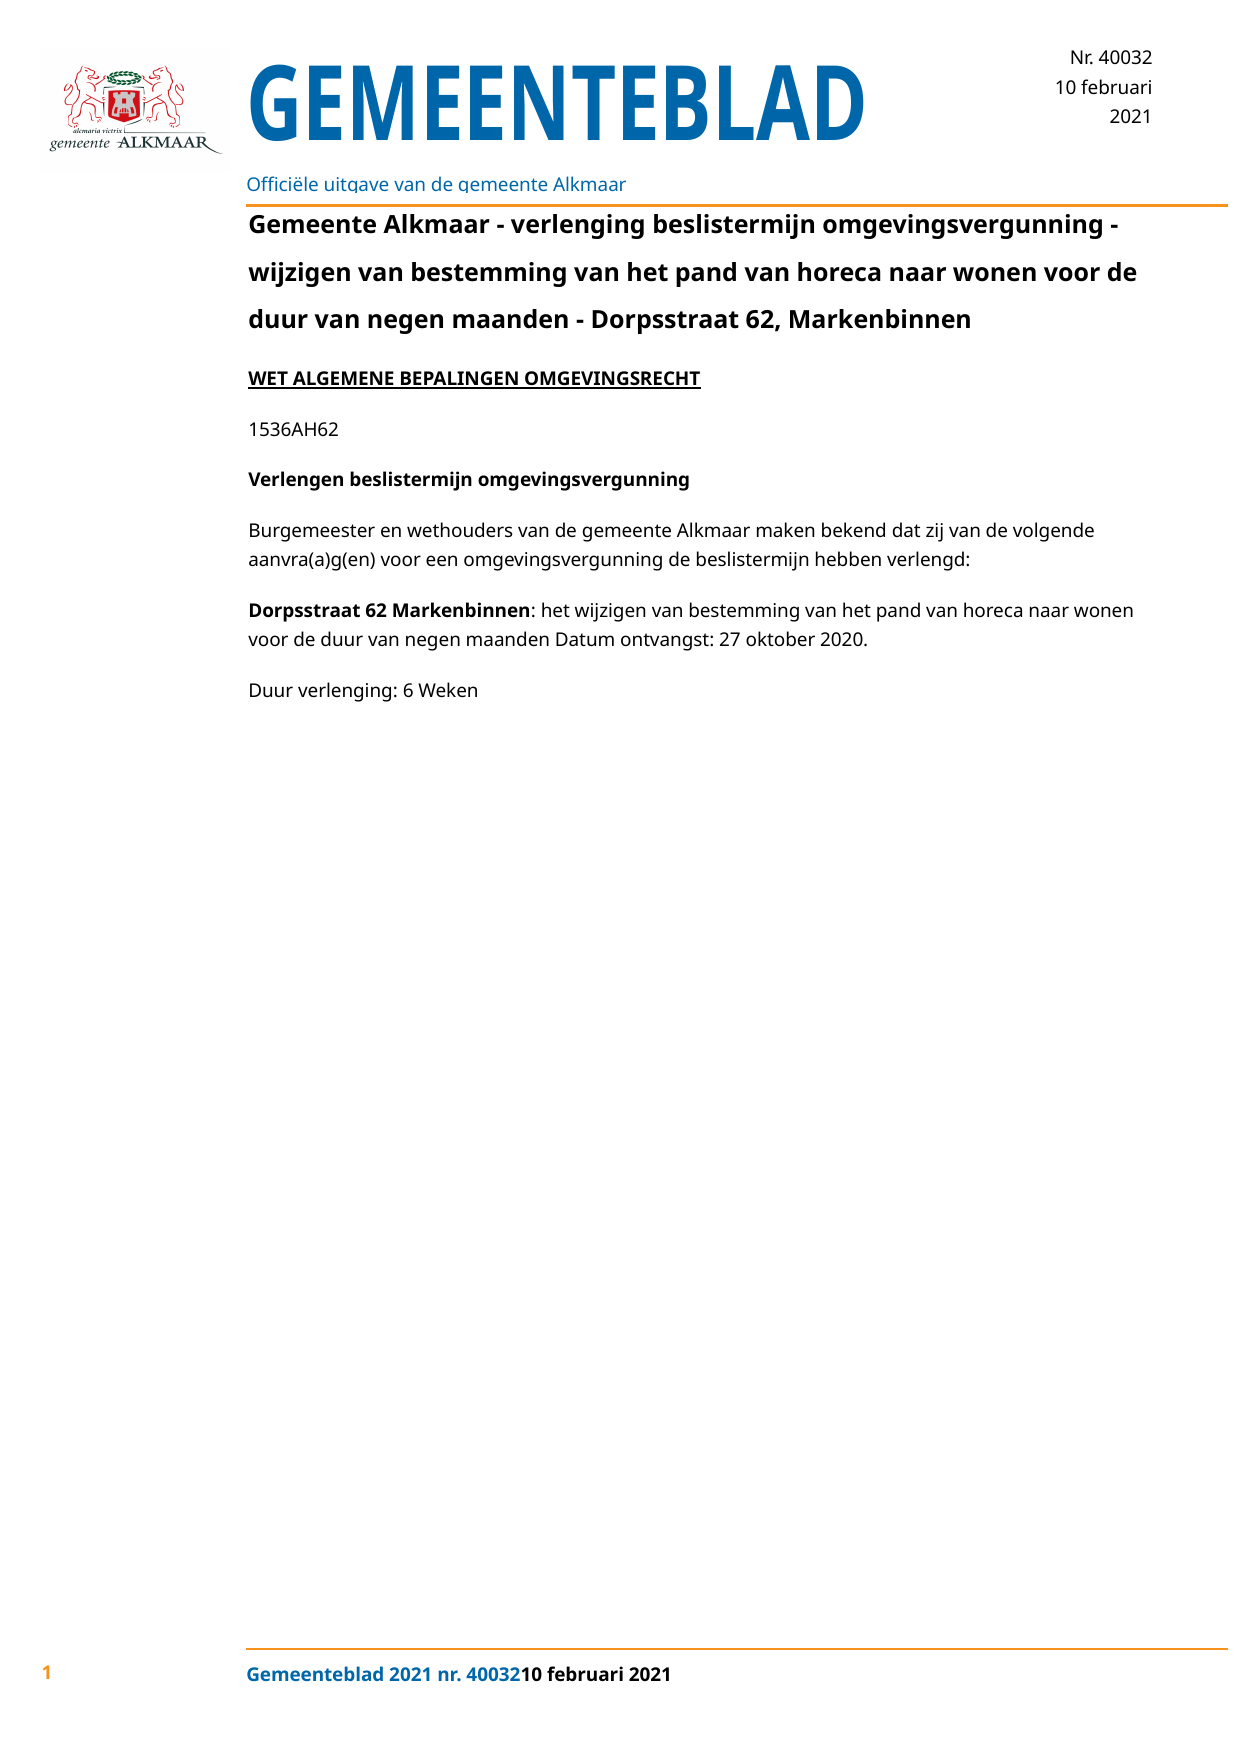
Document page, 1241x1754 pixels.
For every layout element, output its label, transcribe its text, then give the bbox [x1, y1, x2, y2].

text Duur verlenging: 6 Weken [248, 677, 1152, 702]
text Gemeente Alkmaar - verlenging beslistermijn omgevingsvergunning - wijzigen van bestemming van het pand van horeca naar wonen voor de duur van negen maanden - Dorpsstraat 62, Markenbinnen [248, 207, 1152, 336]
text Burgemeester en wethouders van de gemeente Alkmaar maken bekend dat zij van de volgende aanvra(a)g(en) voor een omgevingsvergunning de beslistermijn hebben verlengd: [248, 517, 1152, 572]
text WET ALGEMENE BEPALINGEN OMGEVINGSRECHT [248, 366, 1152, 391]
picture [41, 47, 231, 172]
text 1536AH62 [248, 416, 1152, 442]
text Verlengen beslistermijn omgevingsvergunning [248, 466, 1152, 492]
text Dorpsstraat 62 Markenbinnen: het wijzigen van bestemming van het pand van horeca naar wonen voor de duur van negen maanden Datum ontvangst: 27 oktober 2020. [248, 597, 1152, 652]
